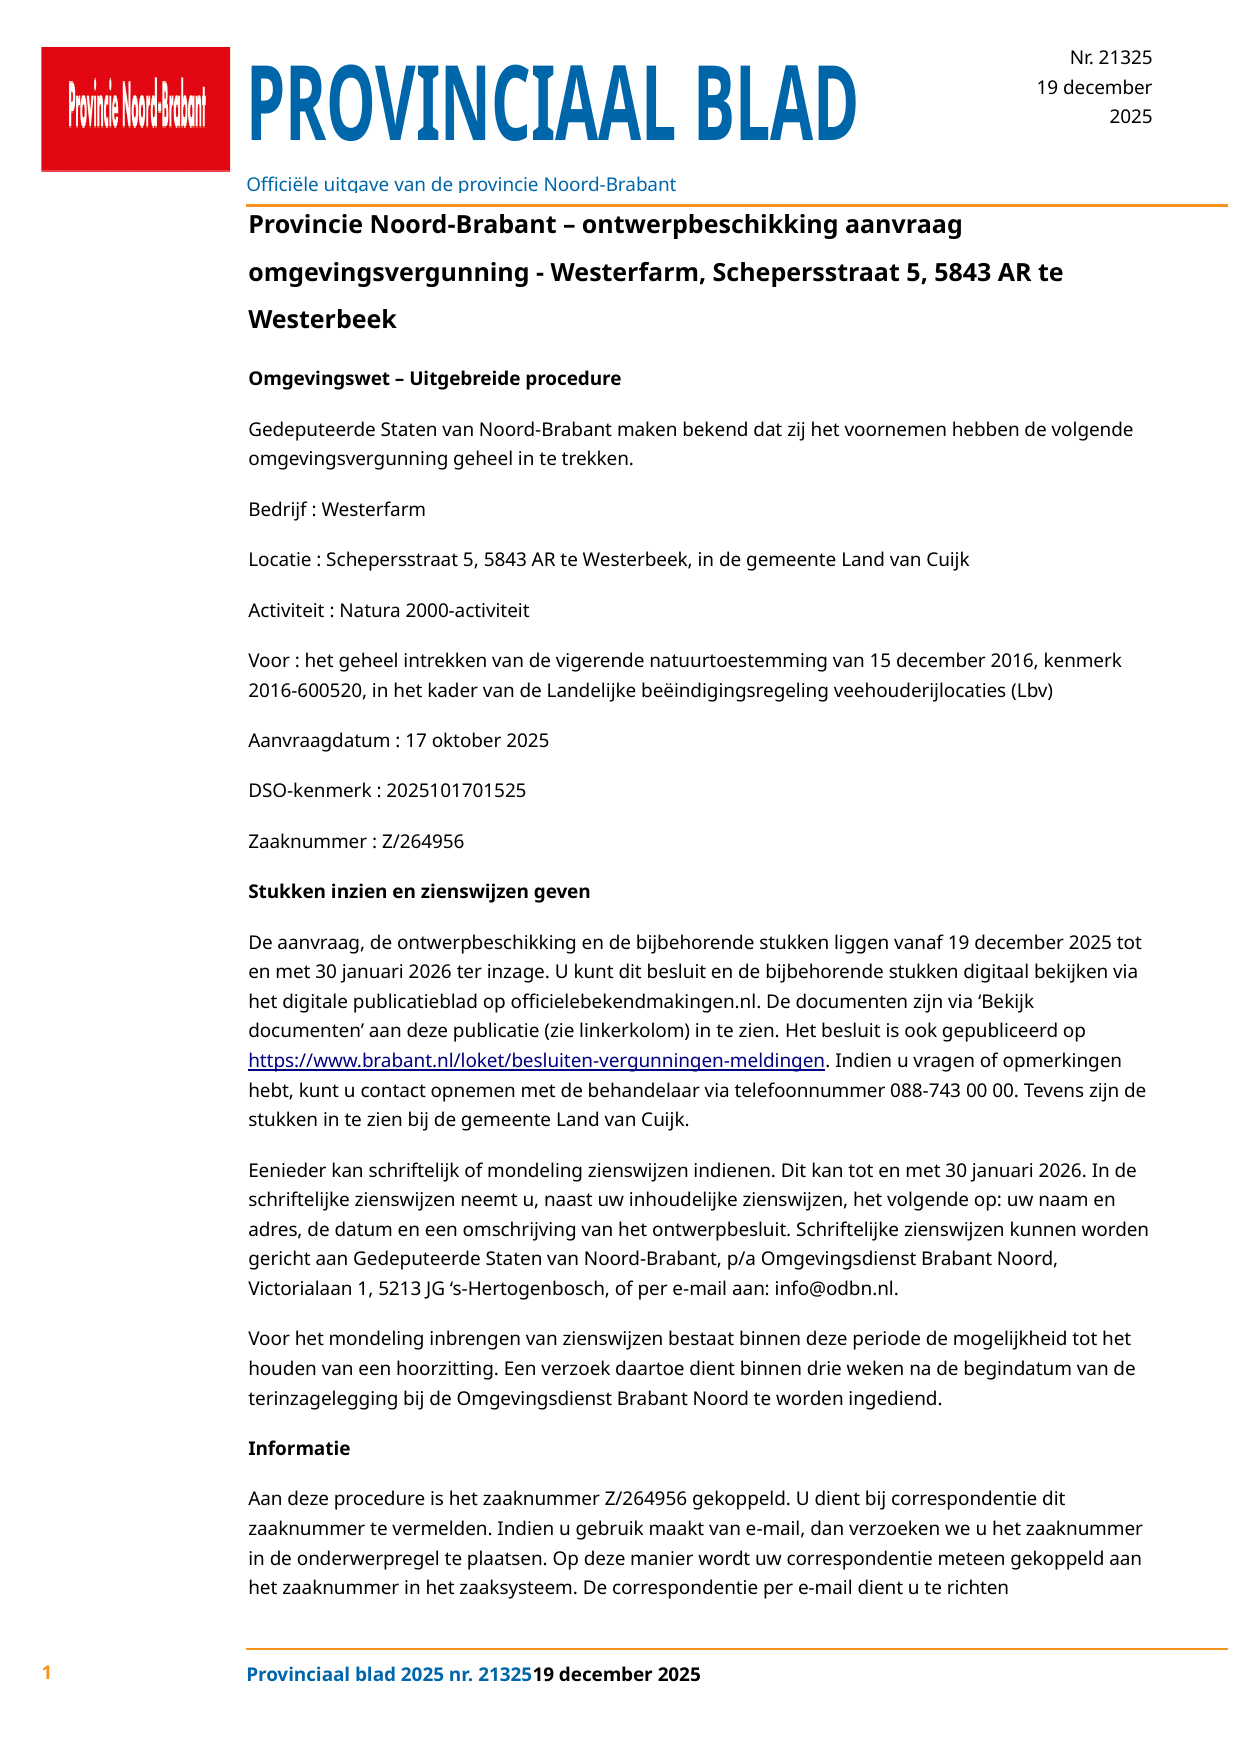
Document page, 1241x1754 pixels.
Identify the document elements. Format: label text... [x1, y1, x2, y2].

text Aanvraagdatum : 17 oktober 2025 [248, 727, 1152, 753]
text Bedrijf : Westerfarm [248, 496, 1152, 522]
text Zaaknummer : Z/264956 [248, 828, 1152, 854]
text Stukken inzien en zienswijzen geven [248, 878, 1152, 904]
text Gedeputeerde Staten van Noord-Brabant maken bekend dat zij het voornemen hebben de volgende omgevingsvergunning geheel in te trekken. [248, 416, 1152, 471]
text Locatie : Schepersstraat 5, 5843 AR te Westerbeek, in de gemeente Land van Cuijk [248, 546, 1152, 572]
text De aanvraag, de ontwerpbeschikking en de bijbehorende stukken liggen vanaf 19 december 2025 tot en met 30 januari 2026 ter inzage. U kunt dit besluit en de bijbehorende stukken digitaal bekijken via het digitale publicatieblad op officielebekendmakingen.nl. De documenten zijn via ‘Bekijk documenten’ aan deze publicatie (zie linkerkolom) in te zien. Het besluit is ook gepubliceerd op https://www.brabant.nl/loket/besluiten-vergunningen-meldingen. Indien u vragen of opmerkingen hebt, kunt u contact opnemen met de behandelaar via telefoonnummer 088-743 00 00. Tevens zijn de stukken in te zien bij de gemeente Land van Cuijk. [248, 929, 1152, 1132]
text Voor het mondeling inbrengen van zienswijzen bestaat binnen deze periode de mogelijkheid tot het houden van een hoorzitting. Een verzoek daartoe dient binnen drie weken na de begindatum van de terinzagelegging bij de Omgevingsdienst Brabant Noord te worden ingediend. [248, 1326, 1152, 1410]
text Activiteit : Natura 2000-activiteit [248, 597, 1152, 622]
text Voor : het geheel intrekken van de vigerende natuurtoestemming van 15 december 2016, kenmerk 2016-600520, in het kader van de Landelijke beëindigingsregeling veehouderijlocaties (Lbv) [248, 647, 1152, 702]
text Eenieder kan schriftelijk of mondeling zienswijzen indienen. Dit kan tot en met 30 januari 2026. In de schriftelijke zienswijzen neemt u, naast uw inhoudelijke zienswijzen, het volgende op: uw naam en adres, de datum en een omschrijving van het ontwerpbesluit. Schriftelijke zienswijzen kunnen worden gericht aan Gedeputeerde Staten van Noord-Brabant, p/a Omgevingsdienst Brabant Noord, Victorialaan 1, 5213 JG ‘s-Hertogenbosch, of per e-mail aan: info@odbn.nl. [248, 1157, 1152, 1301]
text Informatie [248, 1435, 1152, 1461]
text Aan deze procedure is het zaaknummer Z/264956 gekoppeld. U dient bij correspondentie dit zaaknummer te vermelden. Indien u gebruik maakt van e-mail, dan verzoeken we u het zaaknummer in de onderwerpregel te plaatsen. Op deze manier wordt uw correspondentie meteen gekoppeld aan het zaaknummer in het zaaksysteem. De correspondentie per e-mail dient u te richten [248, 1486, 1152, 1600]
picture [41, 47, 231, 172]
text Omgevingswet – Uitgebreide procedure [248, 366, 1152, 391]
text Provincie Noord-Brabant – ontwerpbeschikking aanvraag omgevingsvergunning - Westerfarm, Schepersstraat 5, 5843 AR te Westerbeek [248, 207, 1152, 336]
text DSO-kenmerk : 2025101701525 [248, 778, 1152, 803]
